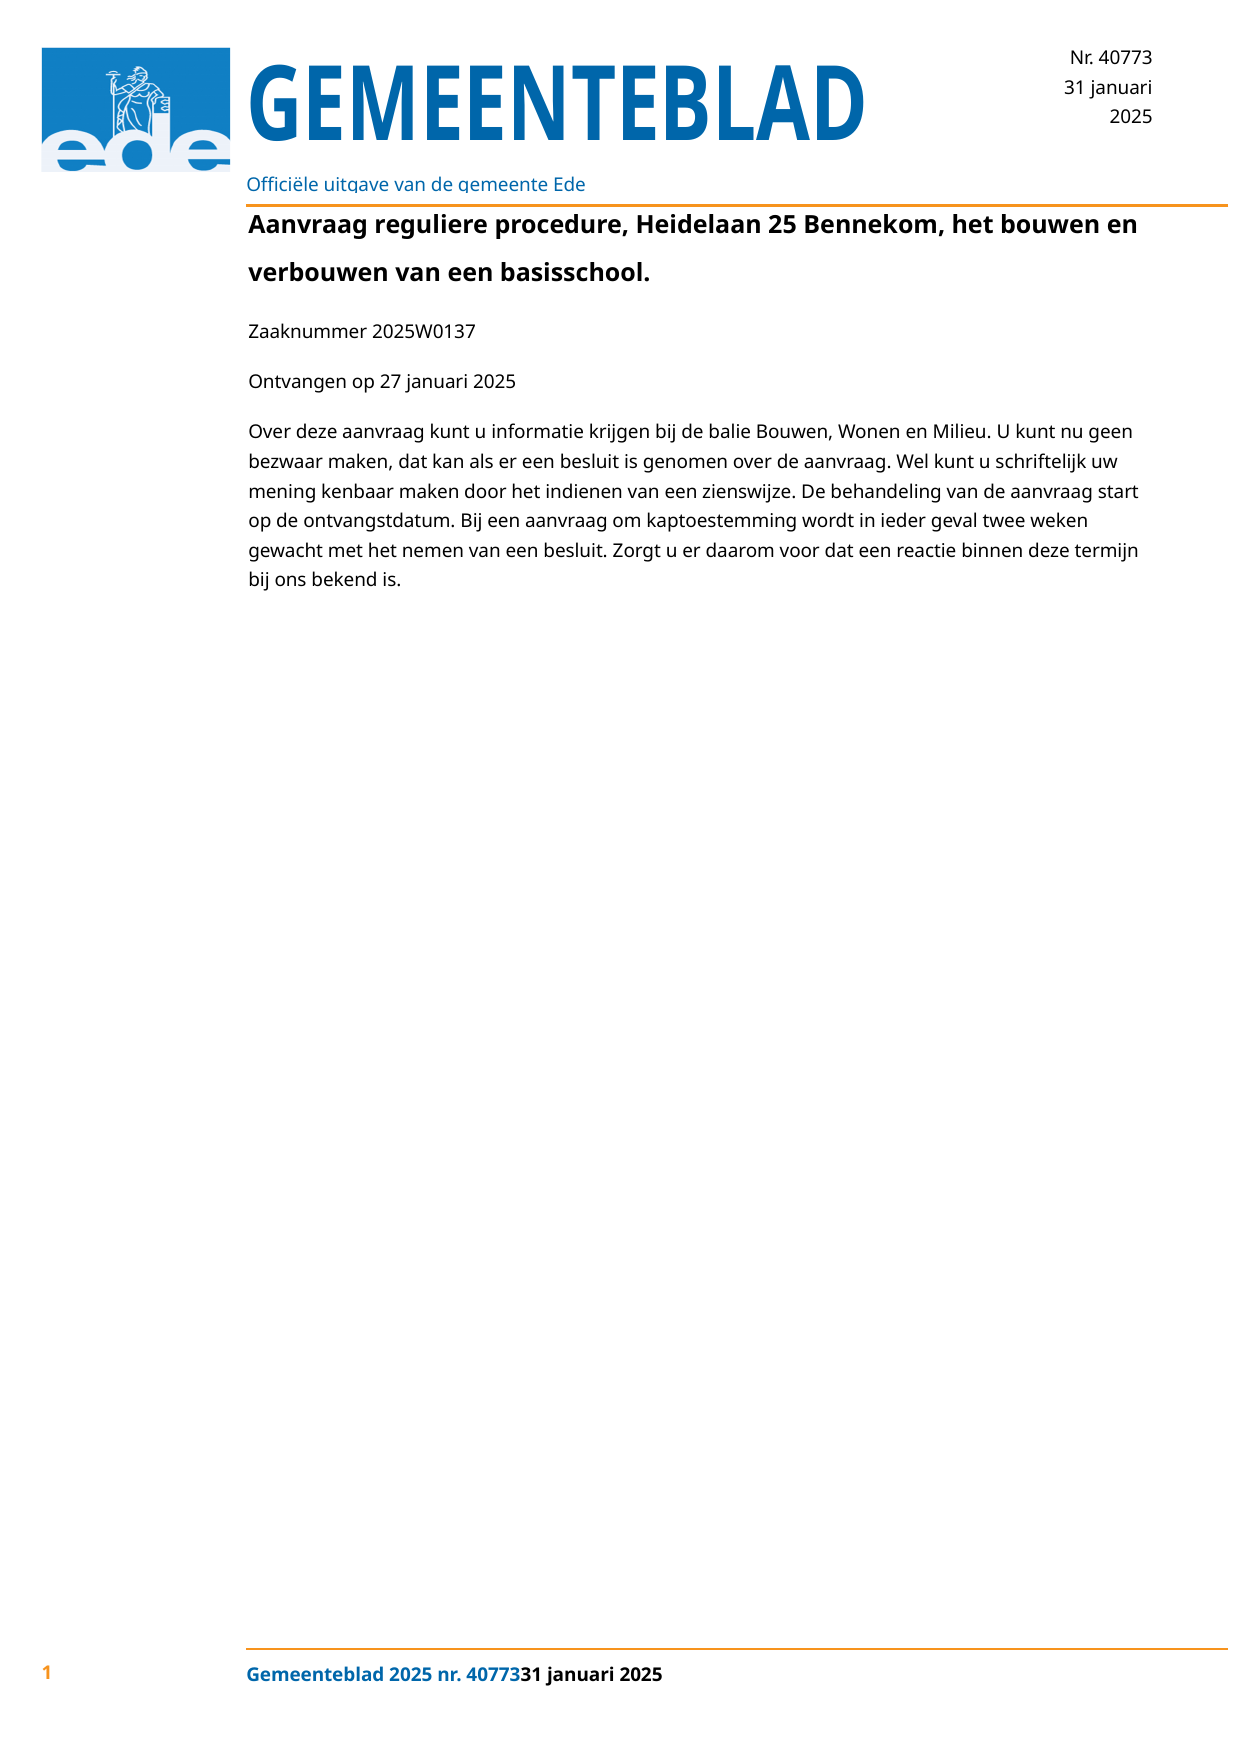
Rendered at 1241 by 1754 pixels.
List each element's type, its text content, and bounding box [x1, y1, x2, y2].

text Ontvangen op 27 januari 2025 [248, 368, 1152, 394]
text Over deze aanvraag kunt u informatie krijgen bij de balie Bouwen, Wonen en Milieu. U kunt nu geen bezwaar maken, dat kan als er een besluit is genomen over de aanvraag. Wel kunt u schriftelijk uw mening kenbaar maken door het indienen van een zienswijze. De behandeling van de aanvraag start op de ontvangstdatum. Bij een aanvraag om kaptoestemming wordt in ieder geval twee weken gewacht met het nemen van een besluit. Zorgt u er daarom voor dat een reactie binnen deze termijn bij ons bekend is. [248, 419, 1152, 592]
text Aanvraag reguliere procedure, Heidelaan 25 Bennekom, het bouwen en verbouwen van een basisschool. [248, 207, 1152, 288]
picture [41, 47, 231, 172]
text Zaaknummer 2025W0137 [248, 318, 1152, 344]
